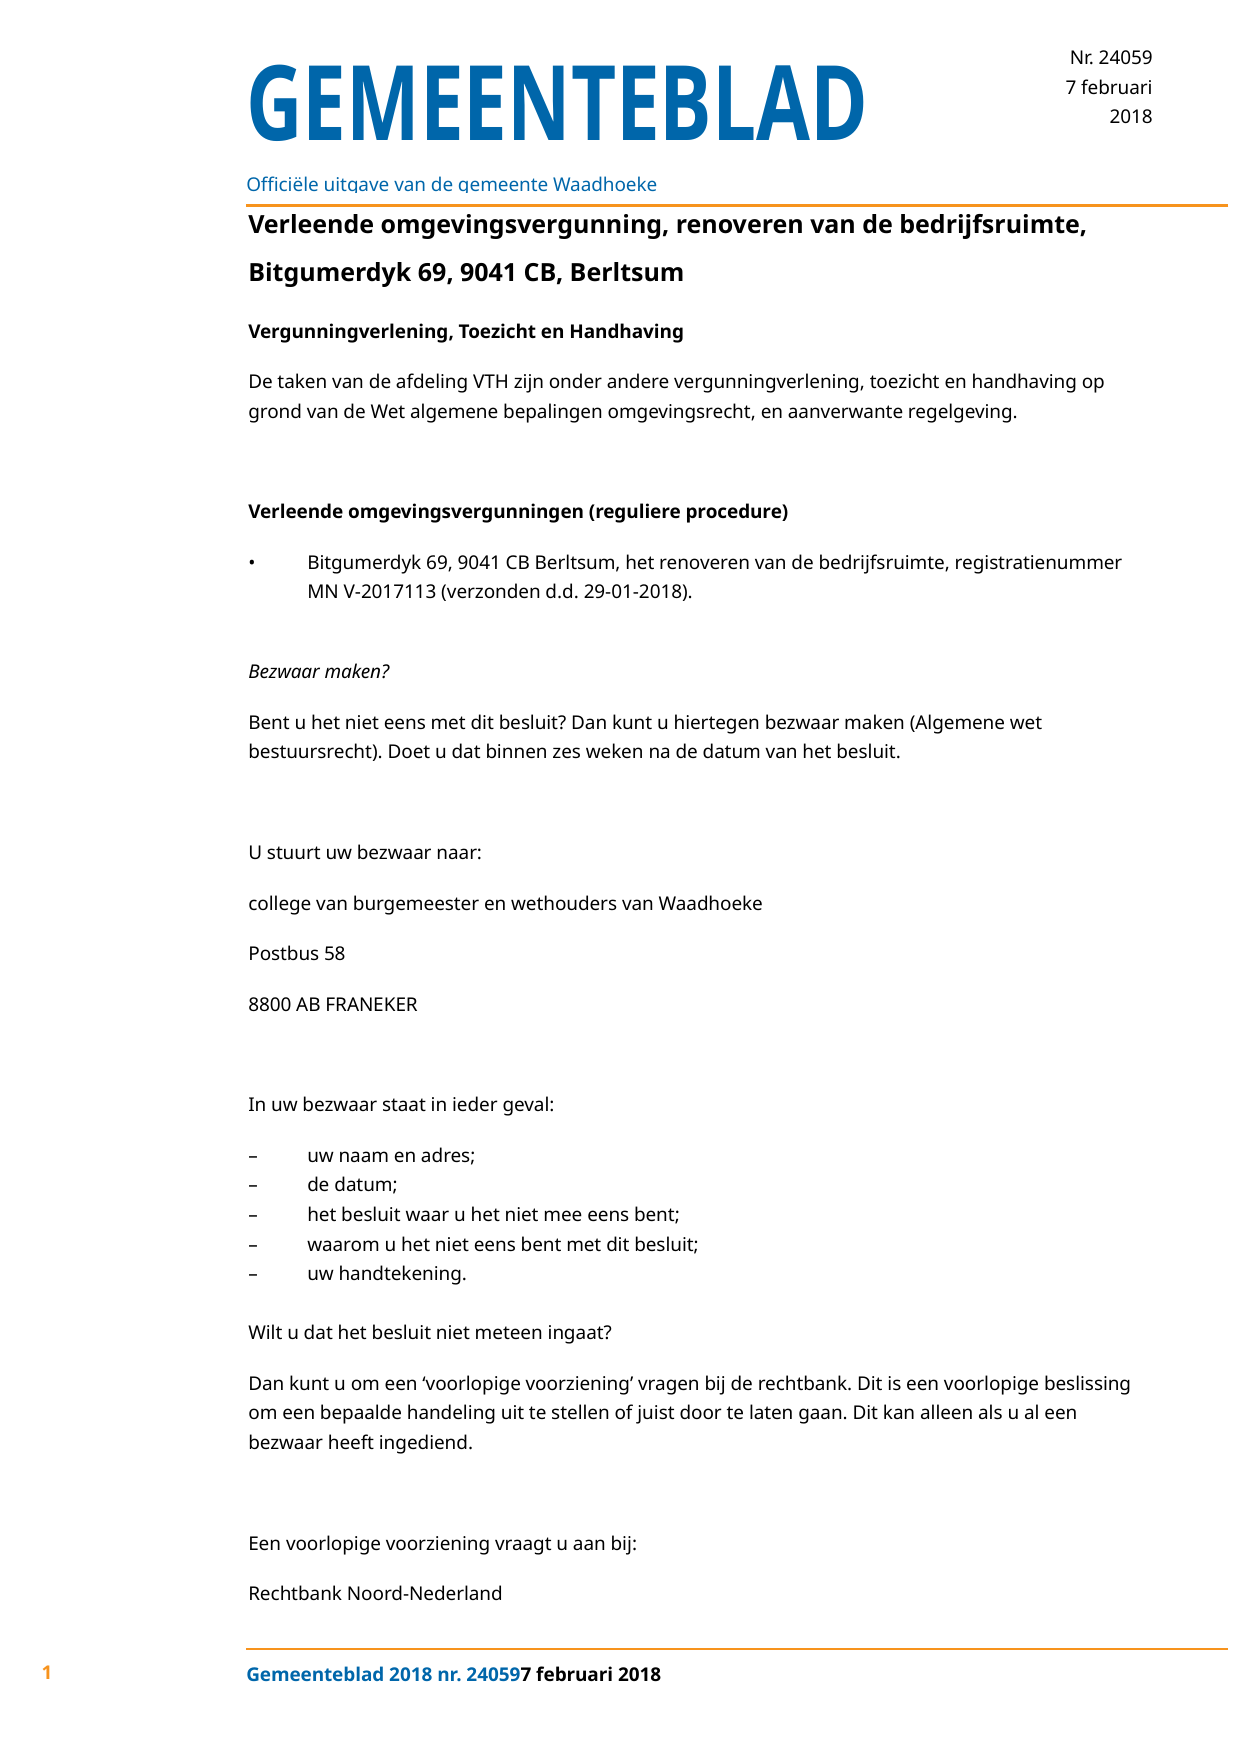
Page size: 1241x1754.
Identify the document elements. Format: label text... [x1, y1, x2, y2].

text Bent u het niet eens met dit besluit? Dan kunt u hiertegen bezwaar maken (Algemene wet bestuursrecht). Doet u dat binnen zes weken na de datum van het besluit. [248, 709, 1152, 764]
text Verleende omgevingsvergunning, renoveren van de bedrijfsruimte, Bitgumerdyk 69, 9041 CB, Berltsum [248, 207, 1152, 288]
text U stuurt uw bezwaar naar: [248, 839, 1152, 865]
list uw naam en adres; [248, 1142, 1152, 1168]
text Een voorlopige voorziening vraagt u aan bij: [248, 1530, 1152, 1556]
text De taken van de afdeling VTH zijn onder andere vergunningverlening, toezicht en handhaving op grond van de Wet algemene bepalingen omgevingsrecht, en aanverwante regelgeving. [248, 368, 1152, 424]
list uw handtekening. [248, 1260, 1152, 1286]
text Dan kunt u om een ‘voorlopige voorziening’ vragen bij de rechtbank. Dit is een voorlopige beslissing om een bepaalde handeling uit te stellen of juist door te laten gaan. Dit kan alleen als u al een bezwaar heeft ingediend. [248, 1370, 1152, 1455]
text 8800 AB FRANEKER [248, 991, 1152, 1017]
text Rechtbank Noord-Nederland [248, 1580, 1152, 1606]
text Vergunningverlening, Toezicht en Handhaving [248, 318, 1152, 344]
list waarom u het niet eens bent met dit besluit; [248, 1231, 1152, 1257]
picture [41, 47, 231, 172]
text Wilt u dat het besluit niet meteen ingaat? [248, 1319, 1152, 1345]
list de datum; [248, 1172, 1152, 1197]
text Bezwaar maken? [248, 659, 1152, 684]
text In uw bezwaar staat in ieder geval: [248, 1092, 1152, 1117]
text college van burgemeester en wethouders van Waadhoeke [248, 890, 1152, 916]
list het besluit waar u het niet mee eens bent; [248, 1201, 1152, 1227]
text Verleende omgevingsvergunningen (reguliere procedure) [248, 499, 1152, 524]
list Bitgumerdyk 69, 9041 CB Berltsum, het renoveren van de bedrijfsruimte, registratienummer MN V-2017113 (verzonden d.d. 29-01-2018). [248, 549, 1152, 604]
text Postbus 58 [248, 940, 1152, 966]
